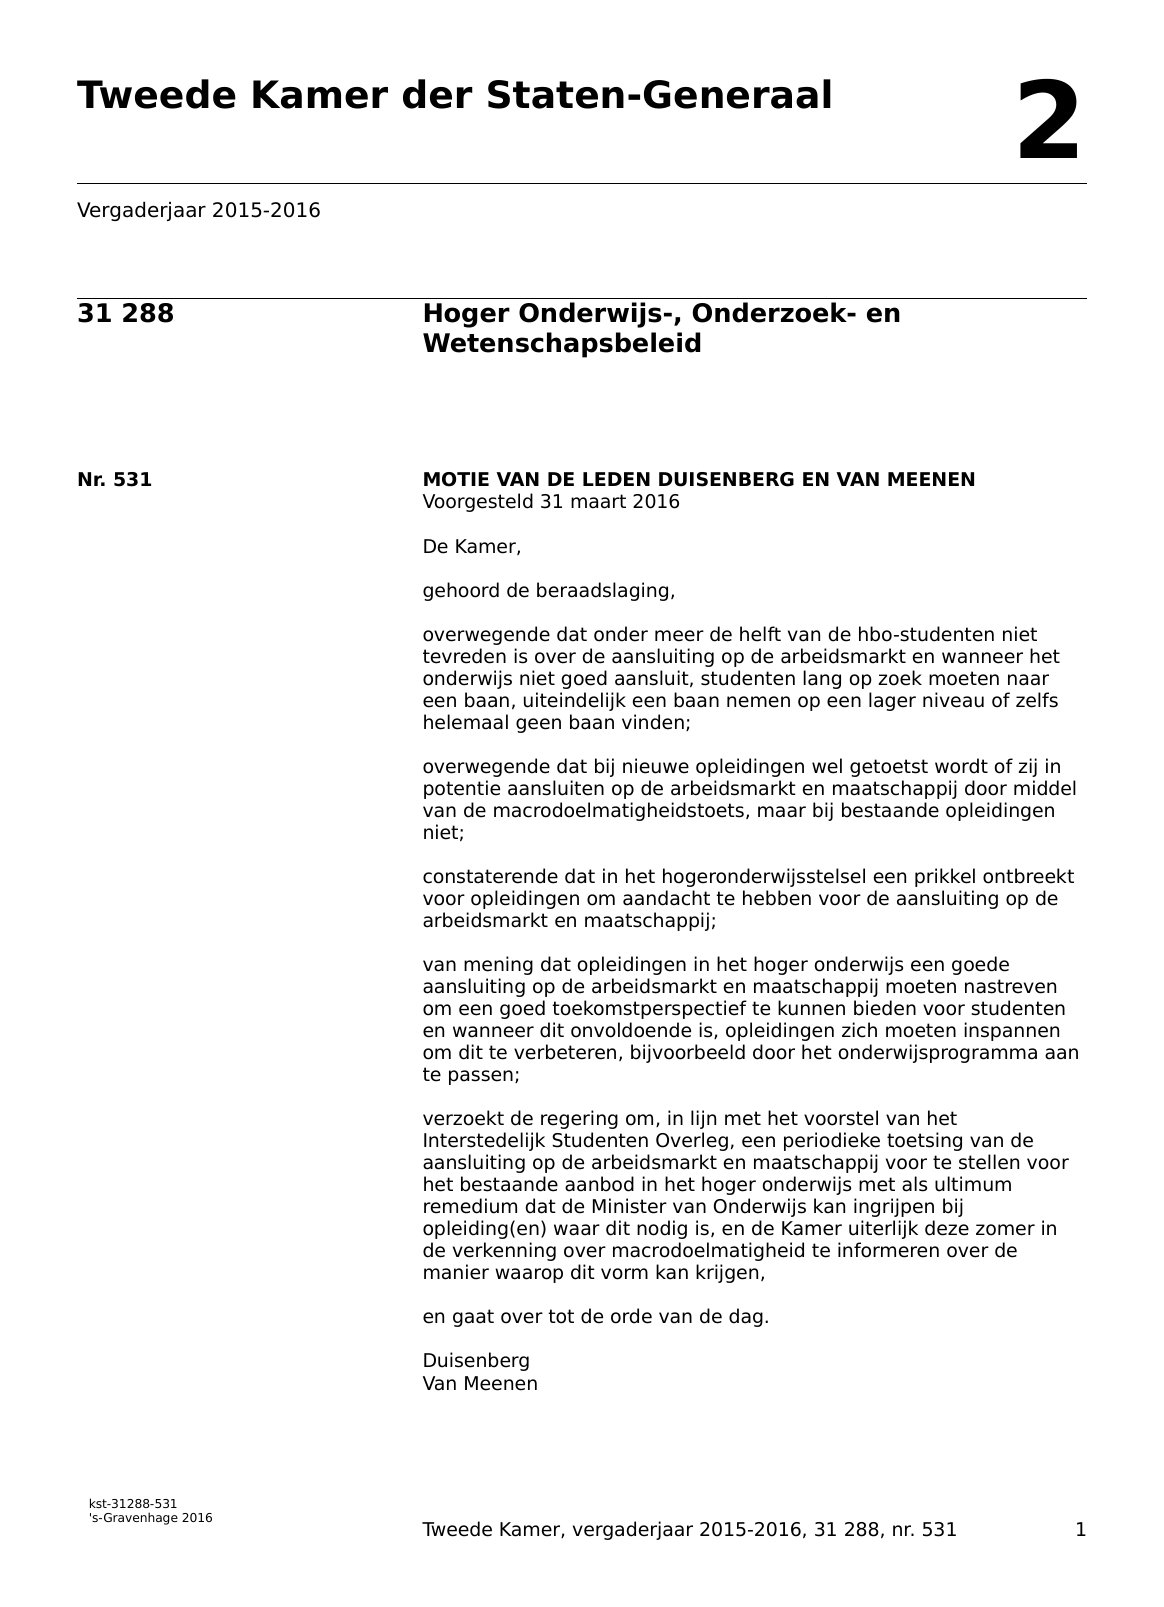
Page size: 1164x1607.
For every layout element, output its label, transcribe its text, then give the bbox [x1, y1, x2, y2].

text Duisenberg [422, 1350, 1087, 1372]
text 's-Gravenhage 2016 [88, 1511, 323, 1525]
text constaterende dat in het hogeronderwijsstelsel een prikkel ontbreekt voor opleidingen om aandacht te hebben voor de aansluiting op de arbeidsmarkt en maatschappij; [422, 866, 1087, 932]
text van mening dat opleidingen in het hoger onderwijs een goede aansluiting op de arbeidsmarkt en maatschappij moeten nastreven om een goed toekomstperspectief te kunnen bieden voor studenten en wanneer dit onvoldoende is, opleidingen zich moeten inspannen om dit te verbeteren, bijvoorbeeld door het onderwijsprogramma aan te passen; [422, 954, 1087, 1086]
text overwegende dat onder meer de helft van de hbo-studenten niet tevreden is over de aansluiting op de arbeidsmarkt en wanneer het onderwijs niet goed aansluit, studenten lang op zoek moeten naar een baan, uiteindelijk een baan nemen op een lager niveau of zelfs helemaal geen baan vinden; [422, 624, 1087, 734]
text kst-31288-531 [88, 1497, 323, 1511]
table_header 2 [886, 59, 1087, 183]
table_header Tweede Kamer der Staten-Generaal [77, 59, 886, 183]
text verzoekt de regering om, in lijn met het voorstel van het Interstedelijk Studenten Overleg, een periodieke toetsing van de aansluiting op de arbeidsmarkt en maatschappij voor te stellen voor het bestaande aanbod in het hoger onderwijs met als ultimum remedium dat de Minister van Onderwijs kan ingrijpen bij opleiding(en) waar dit nodig is, en de Kamer uiterlijk deze zomer in de verkenning over macrodoelmatigheid te informeren over de manier waarop dit vorm kan krijgen, [422, 1108, 1087, 1284]
text overwegende dat bij nieuwe opleidingen wel getoetst wordt of zij in potentie aansluiten op de arbeidsmarkt en maatschappij door middel van de macrodoelmatigheidstoets, maar bij bestaande opleidingen niet; [422, 756, 1087, 844]
subtitle Nr. 531 MOTIE VAN DE LEDEN DUISENBERG EN VAN MEENEN [77, 469, 1087, 491]
text en gaat over tot de orde van de dag. [422, 1306, 1087, 1328]
text gehoord de beraadslaging, [422, 580, 1087, 602]
text Voorgesteld 31 maart 2016 [422, 491, 1087, 513]
text De Kamer, [422, 536, 1087, 557]
text Van Meenen [422, 1372, 1087, 1394]
table_cell Vergaderjaar 2015-2016 [77, 184, 1087, 298]
subtitle 31 288 Hoger Onderwijs-, Onderzoek- en Wetenschapsbeleid [77, 299, 1087, 358]
